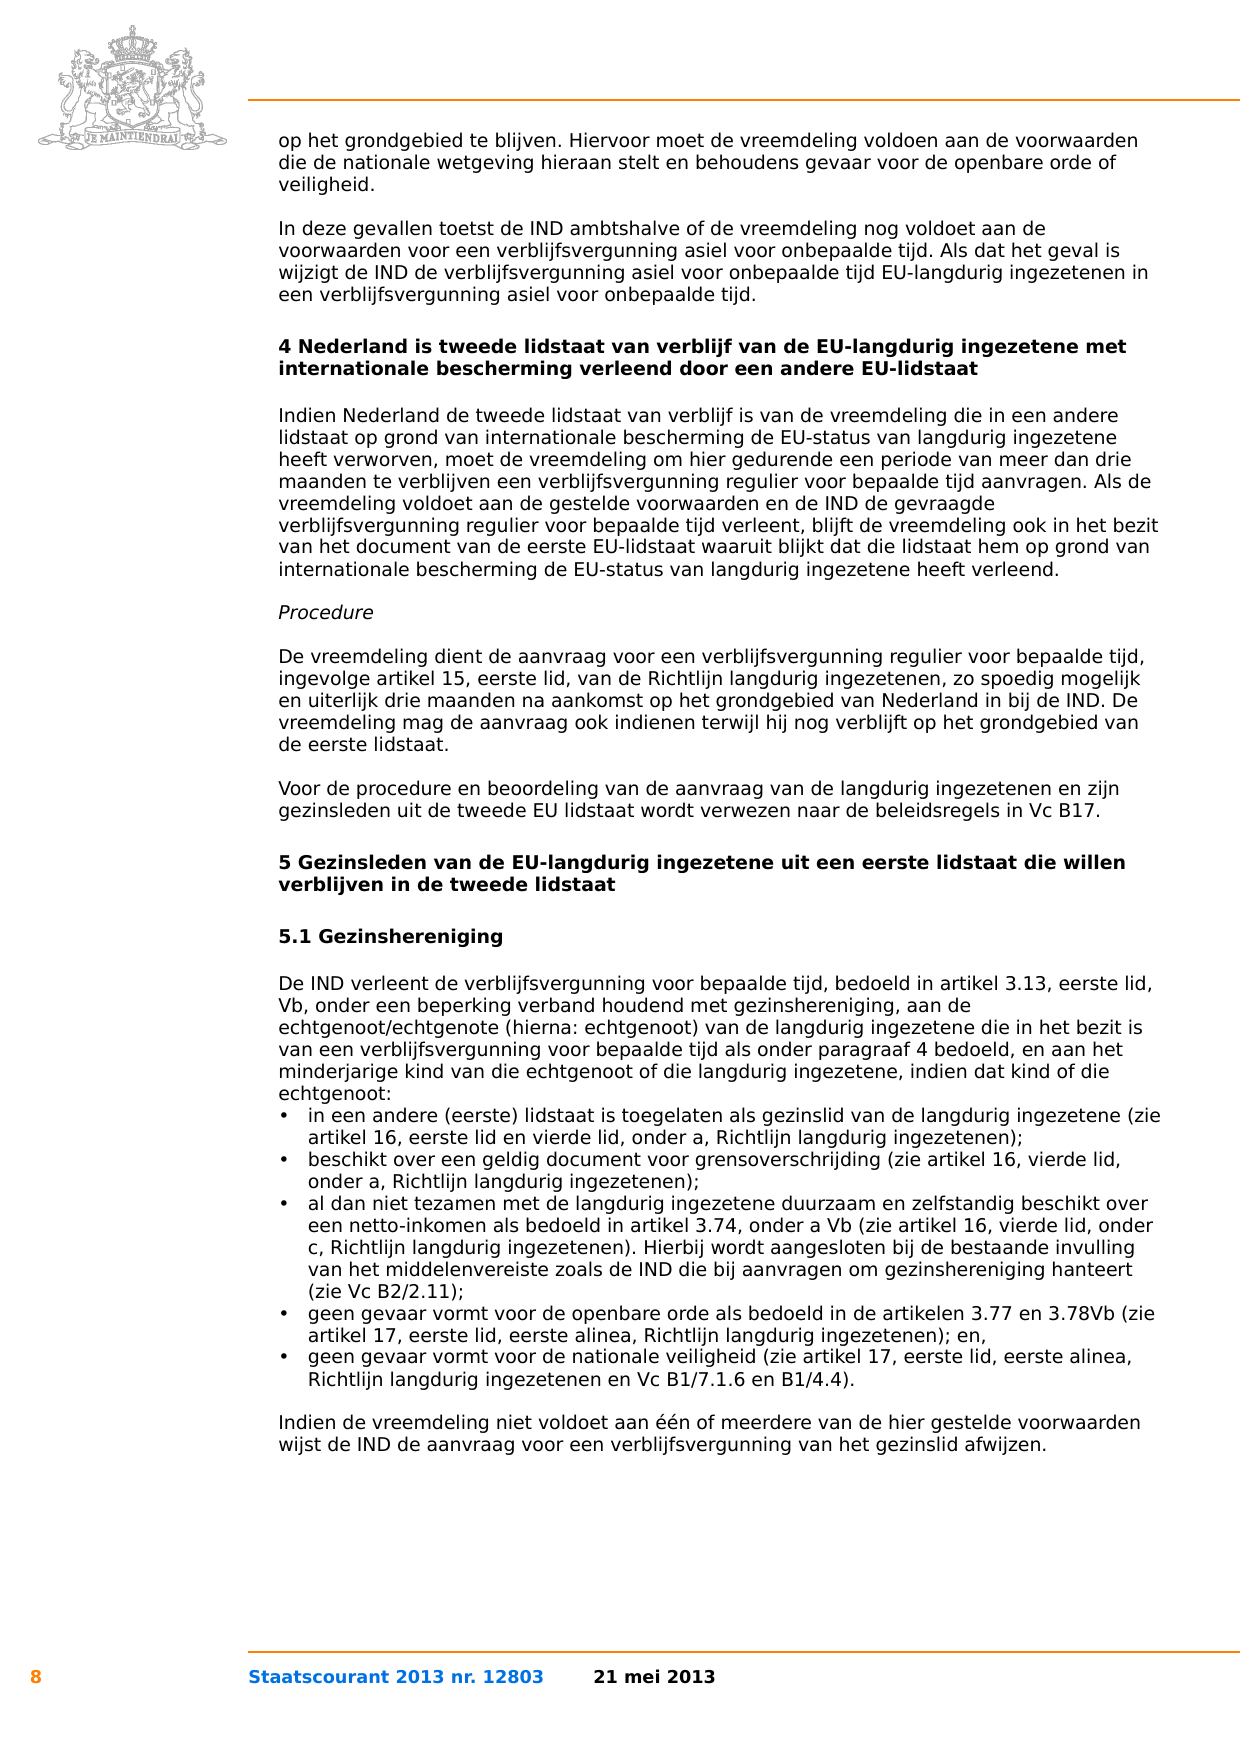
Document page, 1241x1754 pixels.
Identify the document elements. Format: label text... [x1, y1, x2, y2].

subtitle 5 Gezinsleden van de EU-langdurig ingezetene uit een eerste lidstaat die willen verblijven in de tweede lidstaat [278, 852, 1163, 896]
text Voor de procedure en beoordeling van de aanvraag van de langdurig ingezetenen en zijn gezinsleden uit de tweede EU lidstaat wordt verwezen naar de beleidsregels in Vc B17. [278, 778, 1163, 822]
text • geen gevaar vormt voor de openbare orde als bedoeld in de artikelen 3.77 en 3.78Vb (zie artikel 17, eerste lid, eerste alinea, Richtlijn langdurig ingezetenen); en, [278, 1302, 1163, 1346]
picture [38, 25, 227, 150]
text • beschikt over een geldig document voor grensoverschrijding (zie artikel 16, vierde lid, onder a, Richtlijn langdurig ingezetenen); [278, 1149, 1163, 1193]
text Indien Nederland de tweede lidstaat van verblijf is van de vreemdeling die in een andere lidstaat op grond van internationale bescherming de EU-status van langdurig ingezetene heeft verworven, moet de vreemdeling om hier gedurende een periode van meer dan drie maanden te verblijven een verblijfsvergunning regulier voor bepaalde tijd aanvragen. Als de vreemdeling voldoet aan de gestelde voorwaarden en de IND de gevraagde verblijfsvergunning regulier voor bepaalde tijd verleent, blijft de vreemdeling ook in het bezit van het document van de eerste EU-lidstaat waaruit blijkt dat die lidstaat hem op grond van internationale bescherming de EU-status van langdurig ingezetene heeft verleend. [278, 404, 1163, 580]
text • al dan niet tezamen met de langdurig ingezetene duurzaam en zelfstandig beschikt over een netto-inkomen als bedoeld in artikel 3.74, onder a Vb (zie artikel 16, vierde lid, onder c, Richtlijn langdurig ingezetenen). Hierbij wordt aangesloten bij de bestaande invulling van het middelenvereiste zoals de IND die bij aanvragen om gezinshereniging hanteert (zie Vc B2/2.11); [278, 1193, 1163, 1302]
text Indien de vreemdeling niet voldoet aan één of meerdere van de hier gestelde voorwaarden wijst de IND de aanvraag voor een verblijfsvergunning van het gezinslid afwijzen. [278, 1412, 1163, 1456]
text De vreemdeling dient de aanvraag voor een verblijfsvergunning regulier voor bepaalde tijd, ingevolge artikel 15, eerste lid, van de Richtlijn langdurig ingezetenen, zo spoedig mogelijk en uiterlijk drie maanden na aankomst op het grondgebied van Nederland in bij de IND. De vreemdeling mag de aanvraag ook indienen terwijl hij nog verblijft op het grondgebied van de eerste lidstaat. [278, 646, 1163, 756]
text In deze gevallen toetst de IND ambtshalve of de vreemdeling nog voldoet aan de voorwaarden voor een verblijfsvergunning asiel voor onbepaalde tijd. Als dat het geval is wijzigt de IND de verblijfsvergunning asiel voor onbepaalde tijd EU-langdurig ingezetenen in een verblijfsvergunning asiel voor onbepaalde tijd. [278, 218, 1163, 306]
subtitle Procedure [278, 602, 1163, 624]
subtitle 5.1 Gezinshereniging [278, 926, 1163, 948]
text De IND verleent de verblijfsvergunning voor bepaalde tijd, bedoeld in artikel 3.13, eerste lid, Vb, onder een beperking verband houdend met gezinshereniging, aan de echtgenoot/echtgenote (hierna: echtgenoot) van de langdurig ingezetene die in het bezit is van een verblijfsvergunning voor bepaalde tijd als onder paragraaf 4 bedoeld, en aan het minderjarige kind van die echtgenoot of die langdurig ingezetene, indien dat kind of die echtgenoot: [278, 973, 1163, 1105]
subtitle 4 Nederland is tweede lidstaat van verblijf van de EU-langdurig ingezetene met internationale bescherming verleend door een andere EU-lidstaat [278, 336, 1163, 379]
text op het grondgebied te blijven. Hiervoor moet de vreemdeling voldoen aan de voorwaarden die de nationale wetgeving hieraan stelt en behoudens gevaar voor de openbare orde of veiligheid. [278, 130, 1163, 196]
text • in een andere (eerste) lidstaat is toegelaten als gezinslid van de langdurig ingezetene (zie artikel 16, eerste lid en vierde lid, onder a, Richtlijn langdurig ingezetenen); [278, 1105, 1163, 1149]
text • geen gevaar vormt voor de nationale veiligheid (zie artikel 17, eerste lid, eerste alinea, Richtlijn langdurig ingezetenen en Vc B1/7.1.6 en B1/4.4). [278, 1346, 1163, 1390]
